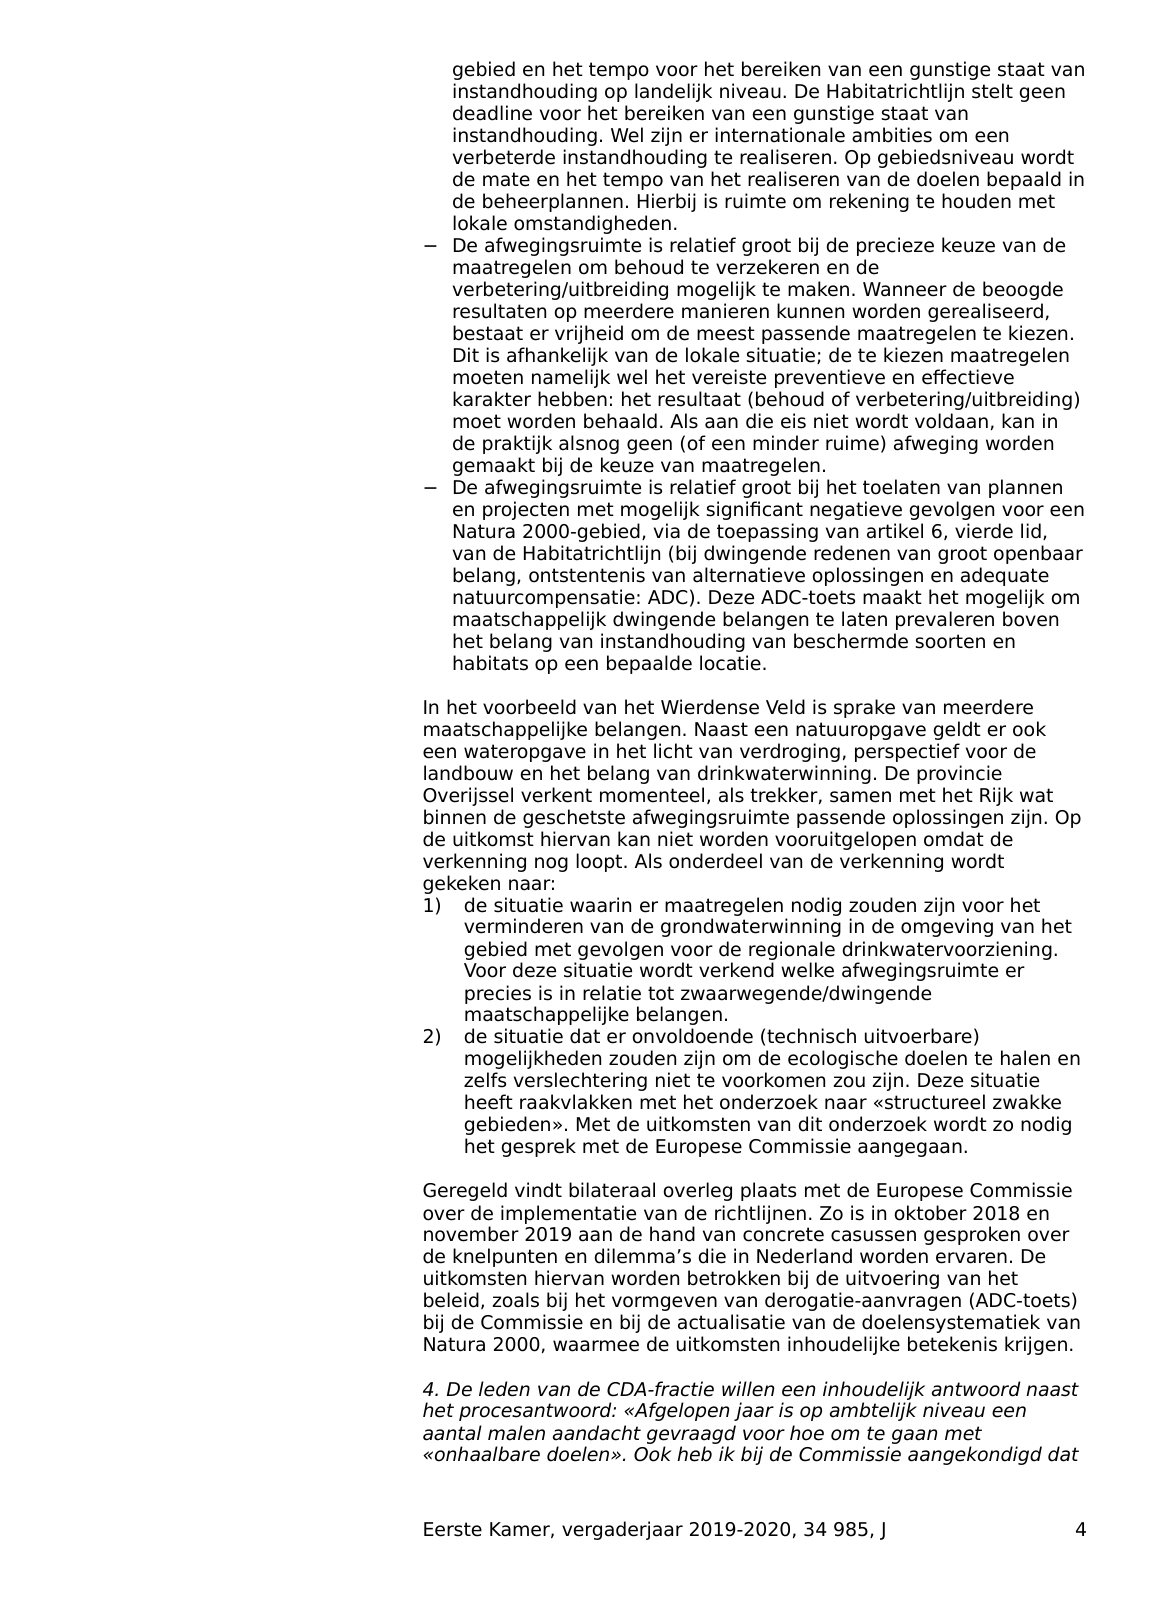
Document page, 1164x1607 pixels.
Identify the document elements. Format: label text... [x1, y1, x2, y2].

text 4. De leden van de CDA-fractie willen een inhoudelijk antwoord naast het procesantwoord: «Afgelopen jaar is op ambtelijk niveau een aantal malen aandacht gevraagd voor hoe om te gaan met «onhaalbare doelen». Ook heb ik bij de Commissie aangekondigd dat [422, 1378, 1087, 1466]
text In het voorbeeld van het Wierdense Veld is sprake van meerdere maatschappelijke belangen. Naast een natuuropgave geldt er ook een wateropgave in het licht van verdroging, perspectief voor de landbouw en het belang van drinkwaterwinning. De provincie Overijssel verkent momenteel, als trekker, samen met het Rijk wat binnen de geschetste afwegingsruimte passende oplossingen zijn. Op de uitkomst hiervan kan niet worden vooruitgelopen omdat de verkenning nog loopt. Als onderdeel van de verkenning wordt gekeken naar: [422, 697, 1087, 894]
text − De afwegingsruimte is relatief groot bij het toelaten van plannen en projecten met mogelijk significant negatieve gevolgen voor een Natura 2000-gebied, via de toepassing van artikel 6, vierde lid, van de Habitatrichtlijn (bij dwingende redenen van groot openbaar belang, ontstentenis van alternatieve oplossingen en adequate natuurcompensatie: ADC). Deze ADC-toets maakt het mogelijk om maatschappelijk dwingende belangen te laten prevaleren boven het belang van instandhouding van beschermde soorten en habitats op een bepaalde locatie. [422, 477, 1087, 674]
text − De afwegingsruimte is relatief groot bij de precieze keuze van de maatregelen om behoud te verzekeren en de verbetering/uitbreiding mogelijk te maken. Wanneer de beoogde resultaten op meerdere manieren kunnen worden gerealiseerd, bestaat er vrijheid om de meest passende maatregelen te kiezen. Dit is afhankelijk van de lokale situatie; de te kiezen maatregelen moeten namelijk wel het vereiste preventieve en effectieve karakter hebben: het resultaat (behoud of verbetering/uitbreiding) moet worden behaald. Als aan die eis niet wordt voldaan, kan in de praktijk alsnog geen (of een minder ruime) afweging worden gemaakt bij de keuze van maatregelen. [422, 235, 1087, 477]
text 1) de situatie waarin er maatregelen nodig zouden zijn voor het verminderen van de grondwaterwinning in de omgeving van het gebied met gevolgen voor de regionale drinkwatervoorziening. Voor deze situatie wordt verkend welke afwegingsruimte er precies is in relatie tot zwaarwegende/dwingende maatschappelijke belangen. [422, 894, 1087, 1026]
text gebied en het tempo voor het bereiken van een gunstige staat van instandhouding op landelijk niveau. De Habitatrichtlijn stelt geen deadline voor het bereiken van een gunstige staat van instandhouding. Wel zijn er internationale ambities om een verbeterde instandhouding te realiseren. Op gebiedsniveau wordt de mate en het tempo van het realiseren van de doelen bepaald in de beheerplannen. Hierbij is ruimte om rekening te houden met lokale omstandigheden. [422, 59, 1087, 235]
text Geregeld vindt bilateraal overleg plaats met de Europese Commissie over de implementatie van de richtlijnen. Zo is in oktober 2018 en november 2019 aan de hand van concrete casussen gesproken over de knelpunten en dilemma’s die in Nederland worden ervaren. De uitkomsten hiervan worden betrokken bij de uitvoering van het beleid, zoals bij het vormgeven van derogatie-aanvragen (ADC-toets) bij de Commissie en bij de actualisatie van de doelensystematiek van Natura 2000, waarmee de uitkomsten inhoudelijke betekenis krijgen. [422, 1180, 1087, 1356]
text 2) de situatie dat er onvoldoende (technisch uitvoerbare) mogelijkheden zouden zijn om de ecologische doelen te halen en zelfs verslechtering niet te voorkomen zou zijn. Deze situatie heeft raakvlakken met het onderzoek naar «structureel zwakke gebieden». Met de uitkomsten van dit onderzoek wordt zo nodig het gesprek met de Europese Commissie aangegaan. [422, 1026, 1087, 1158]
